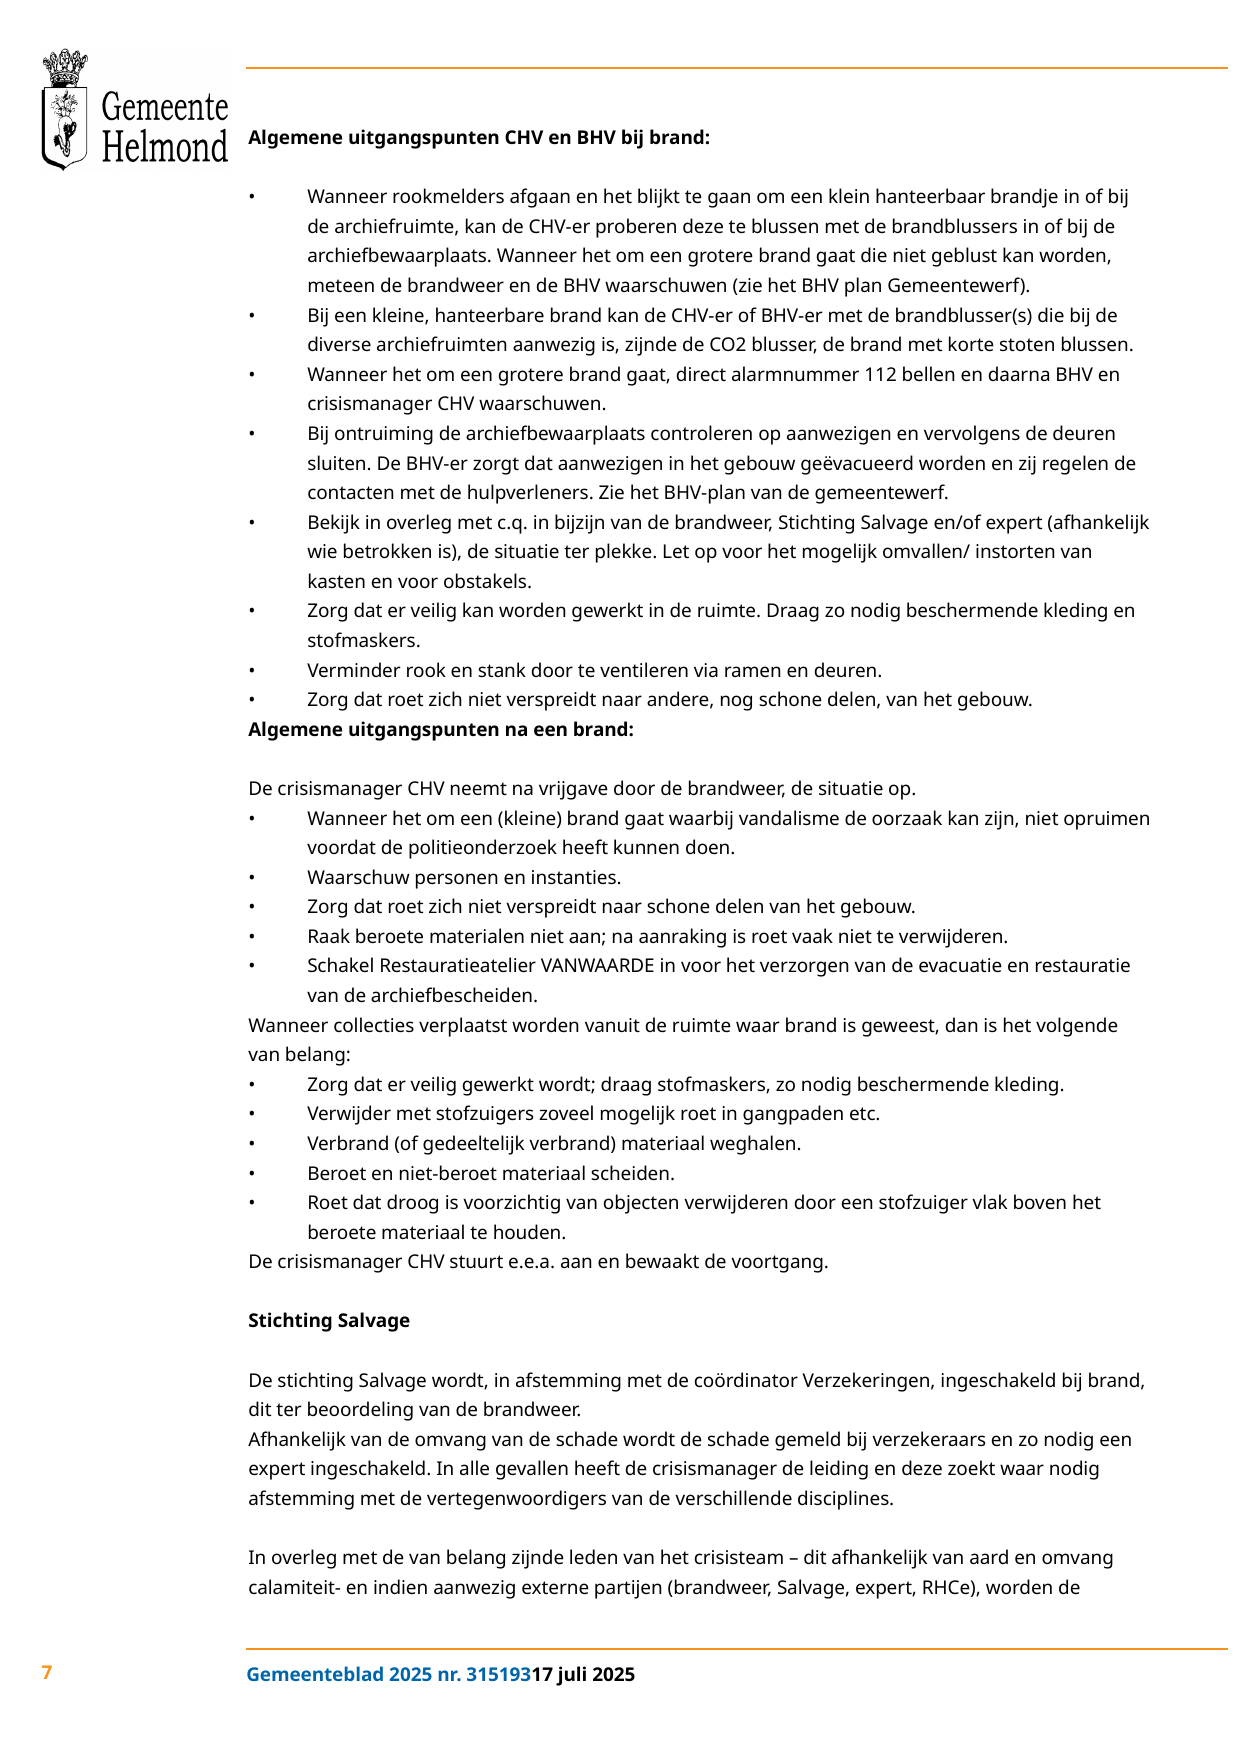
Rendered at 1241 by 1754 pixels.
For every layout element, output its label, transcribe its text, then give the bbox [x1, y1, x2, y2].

list Wanneer rookmelders afgaan en het blijkt te gaan om een klein hanteerbaar brandje in of bij de archiefruimte, kan de CHV-er proberen deze te blussen met de brandblussers in of bij de archiefbewaarplaats. Wanneer het om een grotere brand gaat die niet geblust kan worden, meteen de brandweer en de BHV waarschuwen (zie het BHV plan Gemeentewerf). [248, 183, 1152, 298]
text Algemene uitgangspunten na een brand: [248, 716, 1152, 742]
list Bij een kleine, hanteerbare brand kan de CHV-er of BHV-er met de brandblusser(s) die bij de diverse archiefruimten aanwezig is, zijnde de CO2 blusser, de brand met korte stoten blussen. [248, 302, 1152, 357]
text De crisismanager CHV neemt na vrijgave door de brandweer, de situatie op. [248, 775, 1152, 801]
list Bij ontruiming de archiefbewaarplaats controleren op aanwezigen en vervolgens de deuren sluiten. De BHV-er zorgt dat aanwezigen in het gebouw geëvacueerd worden en zij regelen de contacten met de hulpverleners. Zie het BHV-plan van de gemeentewerf. [248, 420, 1152, 505]
list Schakel Restauratieatelier VANWAARDE in voor het verzorgen van de evacuatie en restauratie van de archiefbescheiden. [248, 953, 1152, 1008]
text Afhankelijk van de omvang van de schade wordt de schade gemeld bij verzekeraars en zo nodig een expert ingeschakeld. In alle gevallen heeft de crisismanager de leiding en deze zoekt waar nodig afstemming met de vertegenwoordigers van de verschillende disciplines. [248, 1426, 1152, 1511]
text Algemene uitgangspunten CHV en BHV bij brand: [248, 124, 1152, 150]
list Verbrand (of gedeeltelijk verbrand) materiaal weghalen. [248, 1130, 1152, 1156]
list Zorg dat roet zich niet verspreidt naar schone delen van het gebouw. [248, 893, 1152, 919]
list Waarschuw personen en instanties. [248, 864, 1152, 890]
list Wanneer het om een grotere brand gaat, direct alarmnummer 112 bellen en daarna BHV en crisismanager CHV waarschuwen. [248, 361, 1152, 416]
text De stichting Salvage wordt, in afstemming met de coördinator Verzekeringen, ingeschakeld bij brand, dit ter beoordeling van de brandweer. [248, 1367, 1152, 1422]
text In overleg met de van belang zijnde leden van het crisisteam – dit afhankelijk van aard en omvang calamiteit- en indien aanwezig externe partijen (brandweer, Salvage, expert, RHCe), worden de [248, 1544, 1152, 1600]
list Zorg dat er veilig gewerkt wordt; draag stofmaskers, zo nodig beschermende kleding. [248, 1071, 1152, 1097]
list Zorg dat er veilig kan worden gewerkt in de ruimte. Draag zo nodig beschermende kleding en stofmaskers. [248, 598, 1152, 653]
list Verwijder met stofzuigers zoveel mogelijk roet in gangpaden etc. [248, 1101, 1152, 1126]
picture [41, 47, 231, 172]
list Zorg dat roet zich niet verspreidt naar andere, nog schone delen, van het gebouw. [248, 686, 1152, 712]
list Bekijk in overleg met c.q. in bijzijn van de brandweer, Stichting Salvage en/of expert (afhankelijk wie betrokken is), de situatie ter plekke. Let op voor het mogelijk omvallen/ instorten van kasten en voor obstakels. [248, 509, 1152, 594]
list Wanneer het om een (kleine) brand gaat waarbij vandalisme de oorzaak kan zijn, niet opruimen voordat de politieonderzoek heeft kunnen doen. [248, 805, 1152, 860]
text De crisismanager CHV stuurt e.e.a. aan en bewaakt de voortgang. [248, 1248, 1152, 1274]
text Wanneer collecties verplaatst worden vanuit de ruimte waar brand is geweest, dan is het volgende van belang: [248, 1012, 1152, 1067]
text Stichting Salvage [248, 1308, 1152, 1333]
list Verminder rook en stank door te ventileren via ramen en deuren. [248, 657, 1152, 683]
list Beroet en niet-beroet materiaal scheiden. [248, 1160, 1152, 1186]
list Raak beroete materialen niet aan; na aanraking is roet vaak niet te verwijderen. [248, 923, 1152, 949]
list Roet dat droog is voorzichtig van objecten verwijderen door een stofzuiger vlak boven het beroete materiaal te houden. [248, 1189, 1152, 1245]
